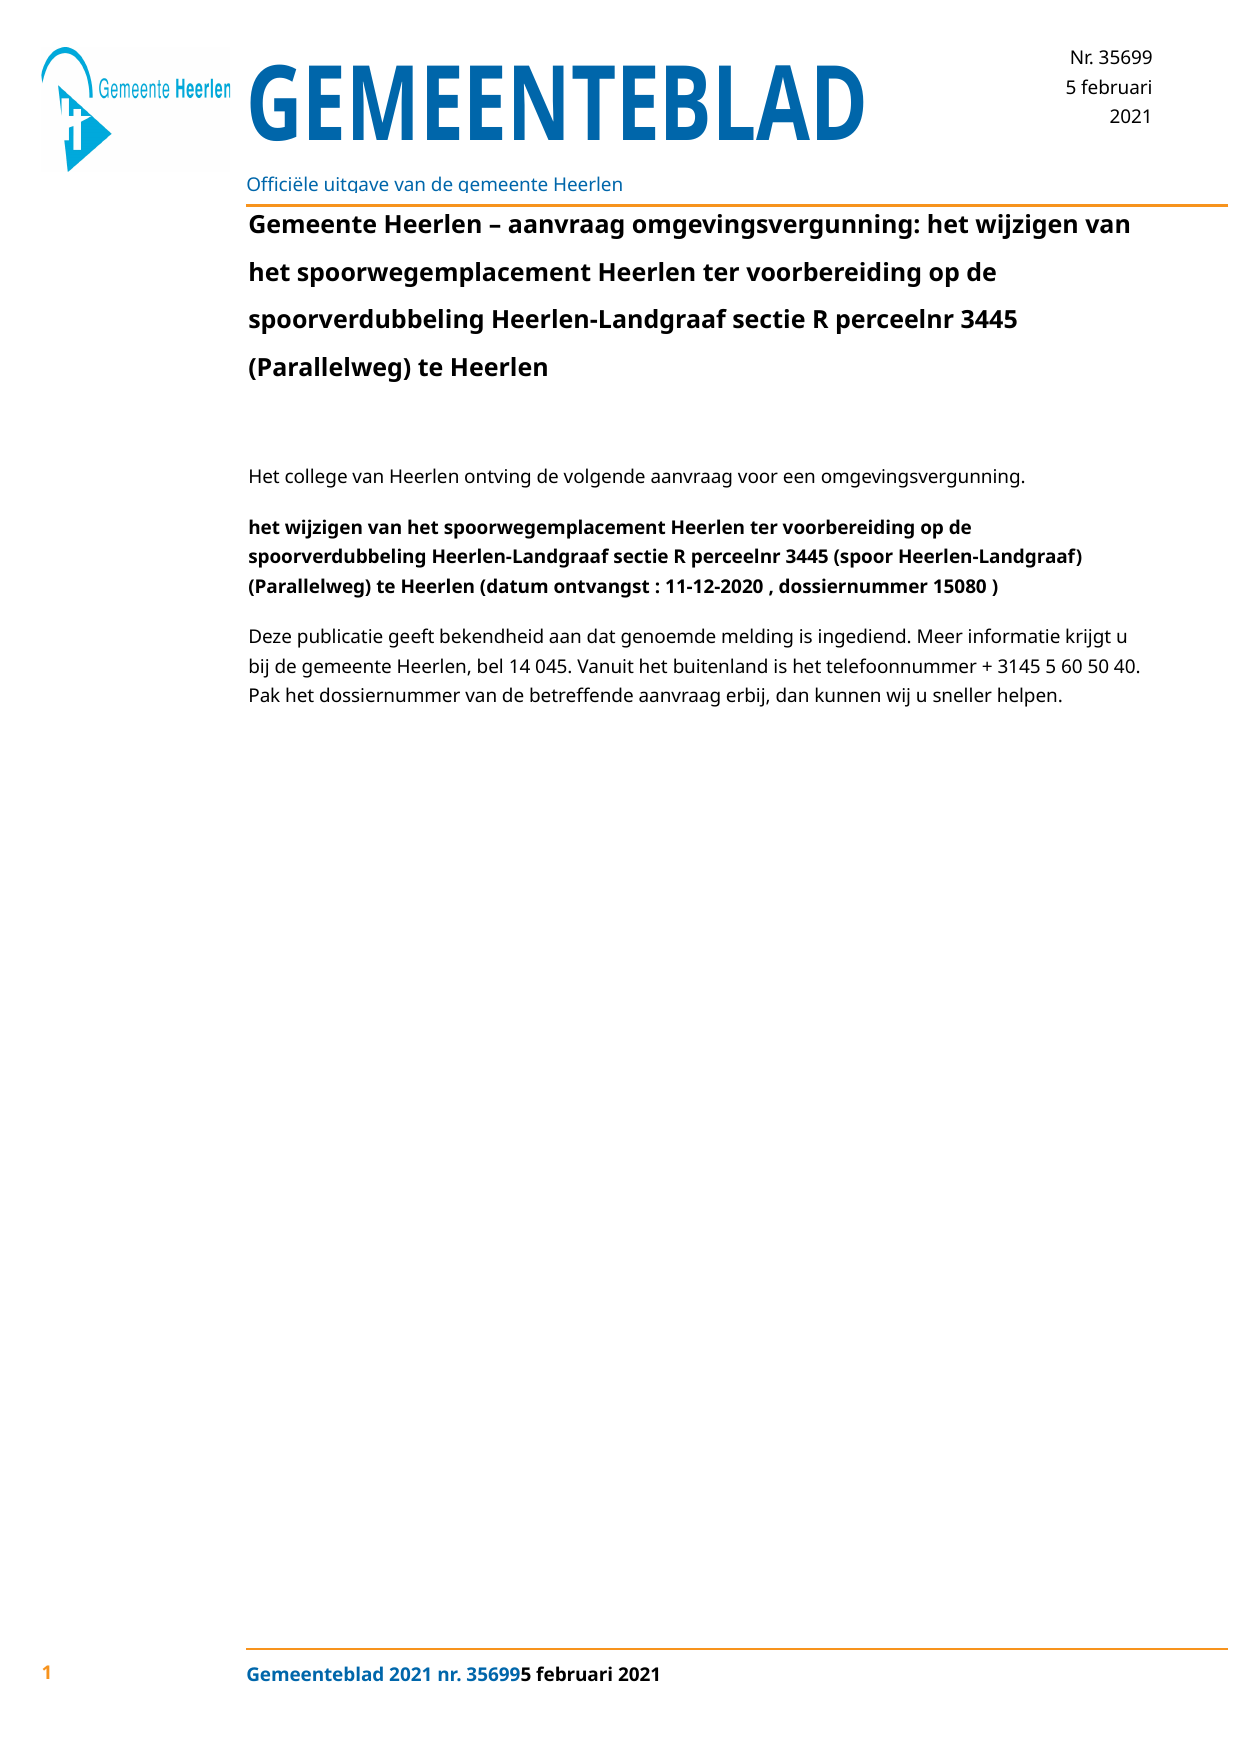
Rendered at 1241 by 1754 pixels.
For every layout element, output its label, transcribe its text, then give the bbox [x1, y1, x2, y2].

picture [41, 47, 231, 172]
text Het college van Heerlen ontving de volgende aanvraag voor een omgevingsvergunning. [248, 463, 1152, 489]
picture [41, 47, 59, 70]
text Deze publicatie geeft bekendheid aan dat genoemde melding is ingediend. Meer informatie krijgt u bij de gemeente Heerlen, bel 14 045. Vanuit het buitenland is het telefoonnummer + 3145 5 60 50 40. Pak het dossiernummer van de betreffende aanvraag erbij, dan kunnen wij u sneller helpen. [248, 623, 1152, 708]
text Gemeente Heerlen – aanvraag omgevingsvergunning: het wijzigen van het spoorwegemplacement Heerlen ter voorbereiding op de spoorverdubbeling Heerlen-Landgraaf sectie R perceelnr 3445 (Parallelweg) te Heerlen [248, 207, 1152, 384]
text het wijzigen van het spoorwegemplacement Heerlen ter voorbereiding op de spoorverdubbeling Heerlen-Landgraaf sectie R perceelnr 3445 (spoor Heerlen-Landgraaf) (Parallelweg) te Heerlen (datum ontvangst : 11-12-2020 , dossiernummer 15080 ) [248, 514, 1152, 599]
